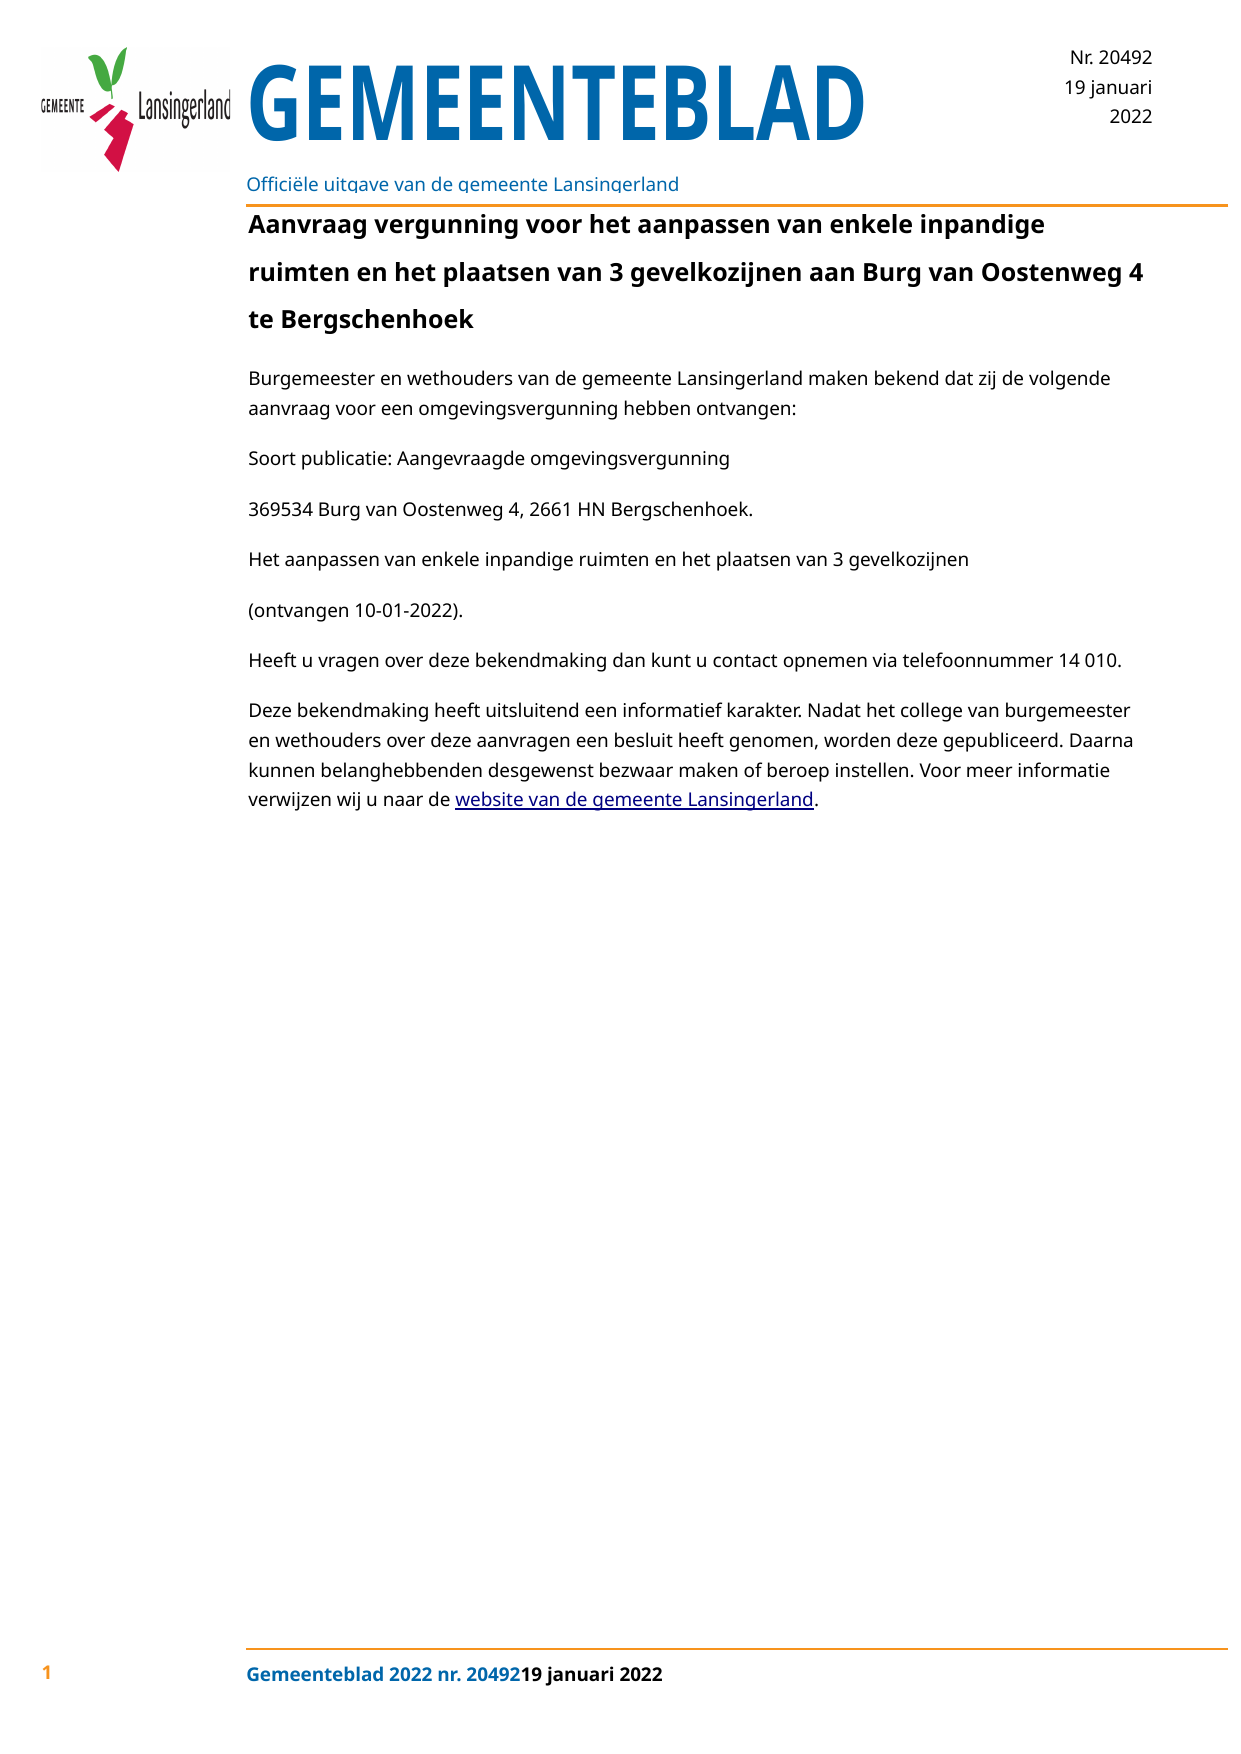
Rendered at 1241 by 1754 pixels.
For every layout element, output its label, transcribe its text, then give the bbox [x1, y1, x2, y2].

picture [41, 47, 231, 172]
text Soort publicatie: Aangevraagde omgevingsvergunning [248, 446, 1152, 471]
text (ontvangen 10-01-2022). [248, 597, 1152, 622]
text Aanvraag vergunning voor het aanpassen van enkele inpandige ruimten en het plaatsen van 3 gevelkozijnen aan Burg van Oostenweg 4 te Bergschenhoek [248, 207, 1152, 336]
text Het aanpassen van enkele inpandige ruimten en het plaatsen van 3 gevelkozijnen [248, 546, 1152, 572]
text Deze bekendmaking heeft uitsluitend een informatief karakter. Nadat het college van burgemeester en wethouders over deze aanvragen een besluit heeft genomen, worden deze gepubliceerd. Daarna kunnen belanghebbenden desgewenst bezwaar maken of beroep instellen. Voor meer informatie verwijzen wij u naar de website van de gemeente Lansingerland. [248, 698, 1152, 812]
text Burgemeester en wethouders van de gemeente Lansingerland maken bekend dat zij de volgende aanvraag voor een omgevingsvergunning hebben ontvangen: [248, 366, 1152, 421]
text 369534 Burg van Oostenweg 4, 2661 HN Bergschenhoek. [248, 496, 1152, 522]
text Heeft u vragen over deze bekendmaking dan kunt u contact opnemen via telefoonnummer 14 010. [248, 647, 1152, 673]
